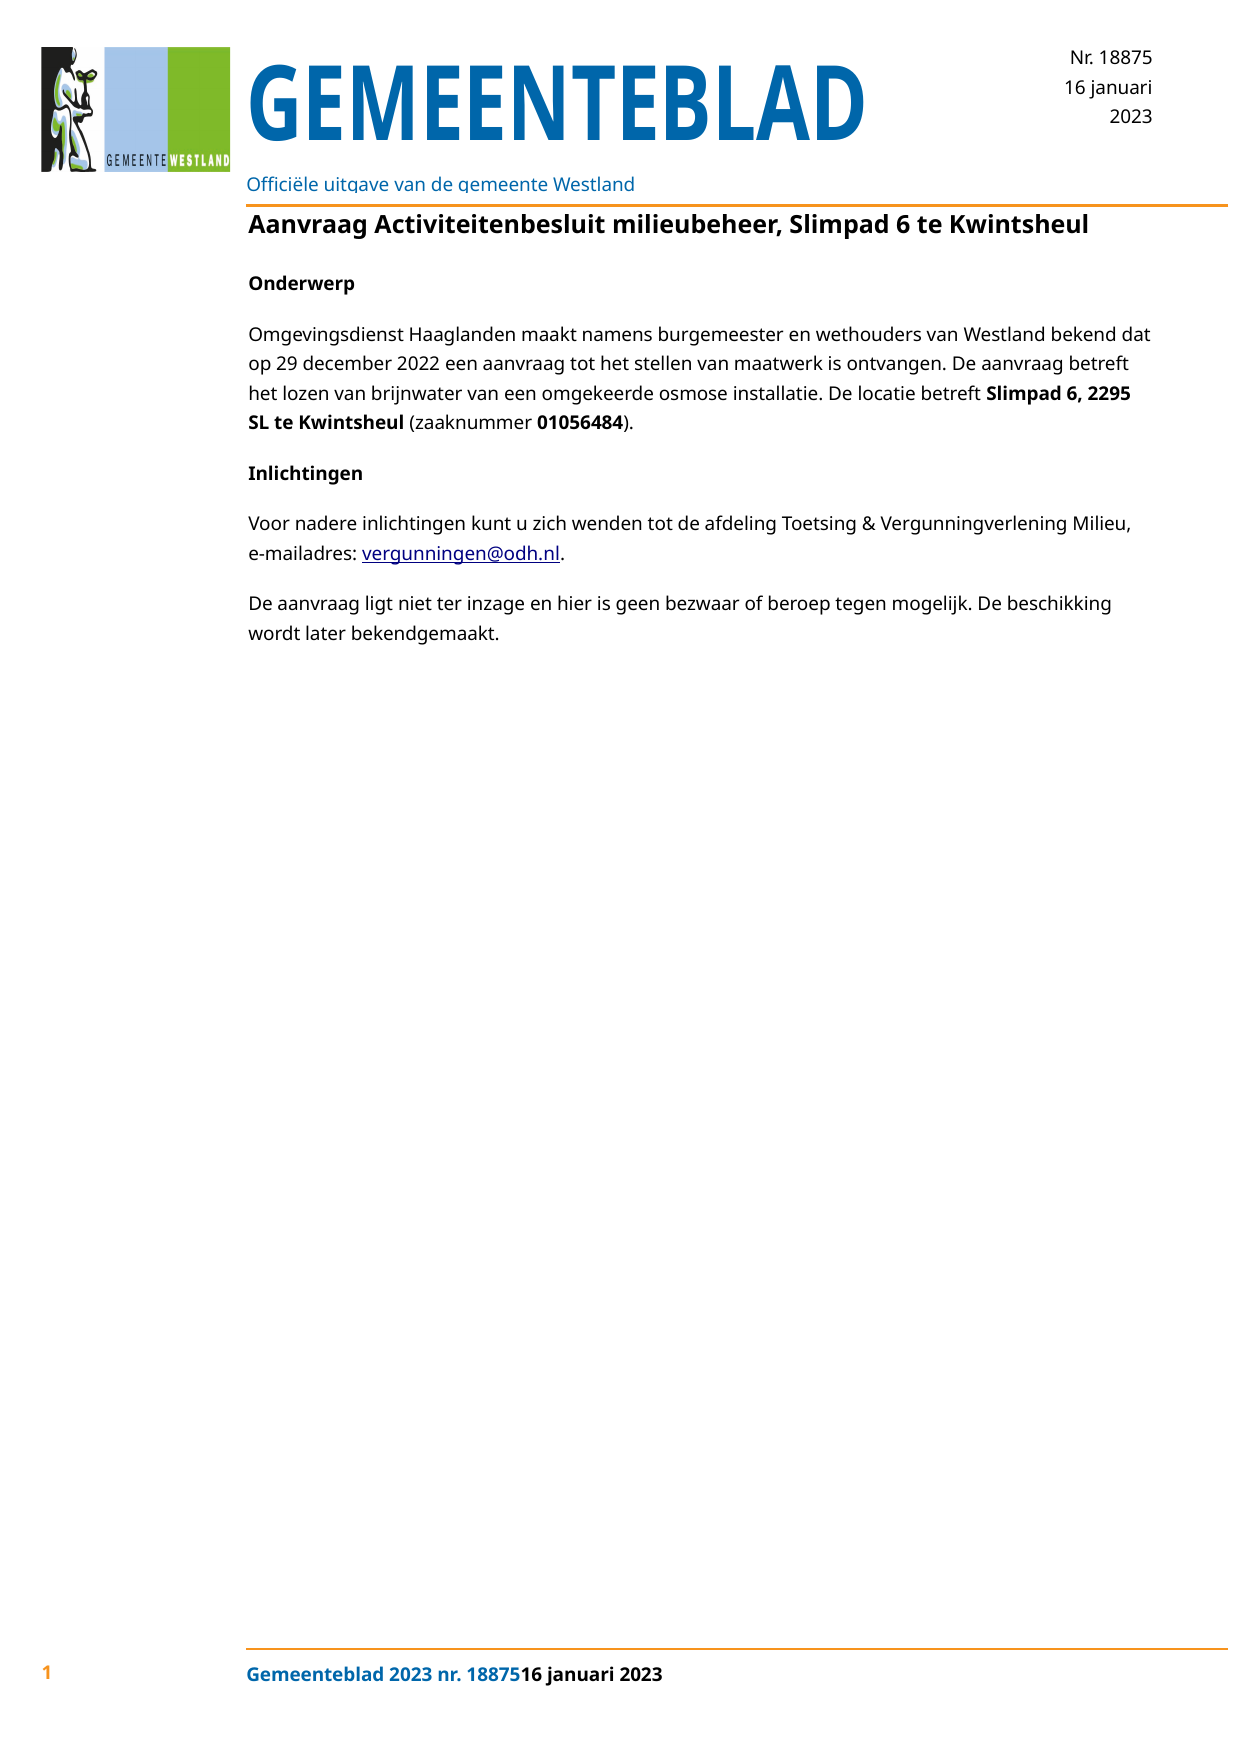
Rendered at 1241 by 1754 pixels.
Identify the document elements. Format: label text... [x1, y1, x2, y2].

text De aanvraag ligt niet ter inzage en hier is geen bezwaar of beroep tegen mogelijk. De beschikking wordt later bekendgemaakt. [248, 590, 1152, 646]
picture [41, 47, 231, 172]
text Inlichtingen [248, 460, 1152, 486]
text Onderwerp [248, 270, 1152, 296]
text Voor nadere inlichtingen kunt u zich wenden tot de afdeling Toetsing & Vergunningverlening Milieu, e-mailadres: vergunningen@odh.nl. [248, 510, 1152, 566]
text Aanvraag Activiteitenbesluit milieubeheer, Slimpad 6 te Kwintsheul [248, 207, 1152, 241]
text Omgevingsdienst Haaglanden maakt namens burgemeester en wethouders van Westland bekend dat op 29 december 2022 een aanvraag tot het stellen van maatwerk is ontvangen. De aanvraag betreft het lozen van brijnwater van een omgekeerde osmose installatie. De locatie betreft Slimpad 6, 2295 SL te Kwintsheul (zaaknummer 01056484). [248, 321, 1152, 435]
